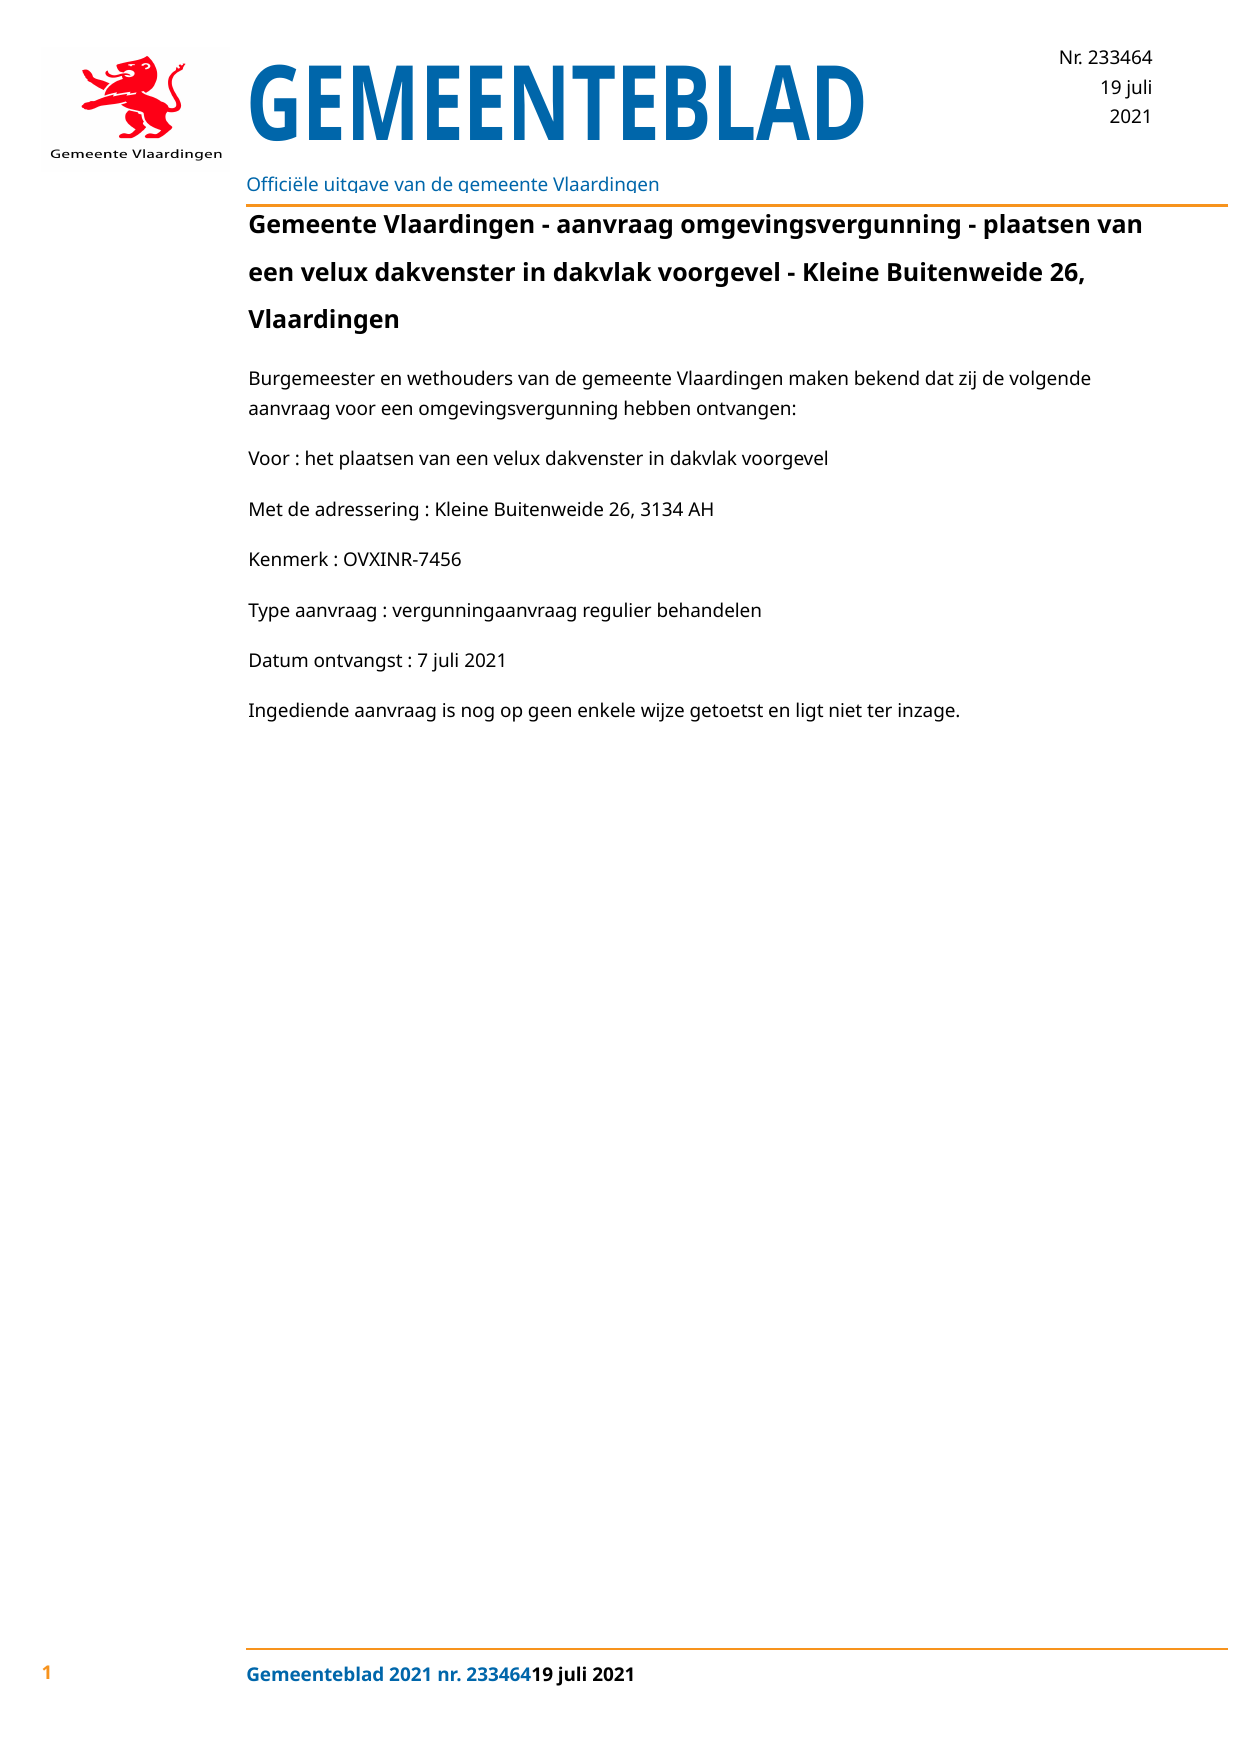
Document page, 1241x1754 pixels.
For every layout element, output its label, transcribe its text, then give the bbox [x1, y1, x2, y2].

text Kenmerk : OVXINR-7456 [248, 546, 1152, 572]
text Met de adressering : Kleine Buitenweide 26, 3134 AH [248, 496, 1152, 522]
text Type aanvraag : vergunningaanvraag regulier behandelen [248, 597, 1152, 622]
text Datum ontvangst : 7 juli 2021 [248, 647, 1152, 673]
picture [41, 47, 231, 172]
text Gemeente Vlaardingen - aanvraag omgevingsvergunning - plaatsen van een velux dakvenster in dakvlak voorgevel - Kleine Buitenweide 26, Vlaardingen [248, 207, 1152, 336]
text Burgemeester en wethouders van de gemeente Vlaardingen maken bekend dat zij de volgende aanvraag voor een omgevingsvergunning hebben ontvangen: [248, 366, 1152, 421]
text Voor : het plaatsen van een velux dakvenster in dakvlak voorgevel [248, 446, 1152, 471]
text Ingediende aanvraag is nog op geen enkele wijze getoetst en ligt niet ter inzage. [248, 698, 1152, 723]
